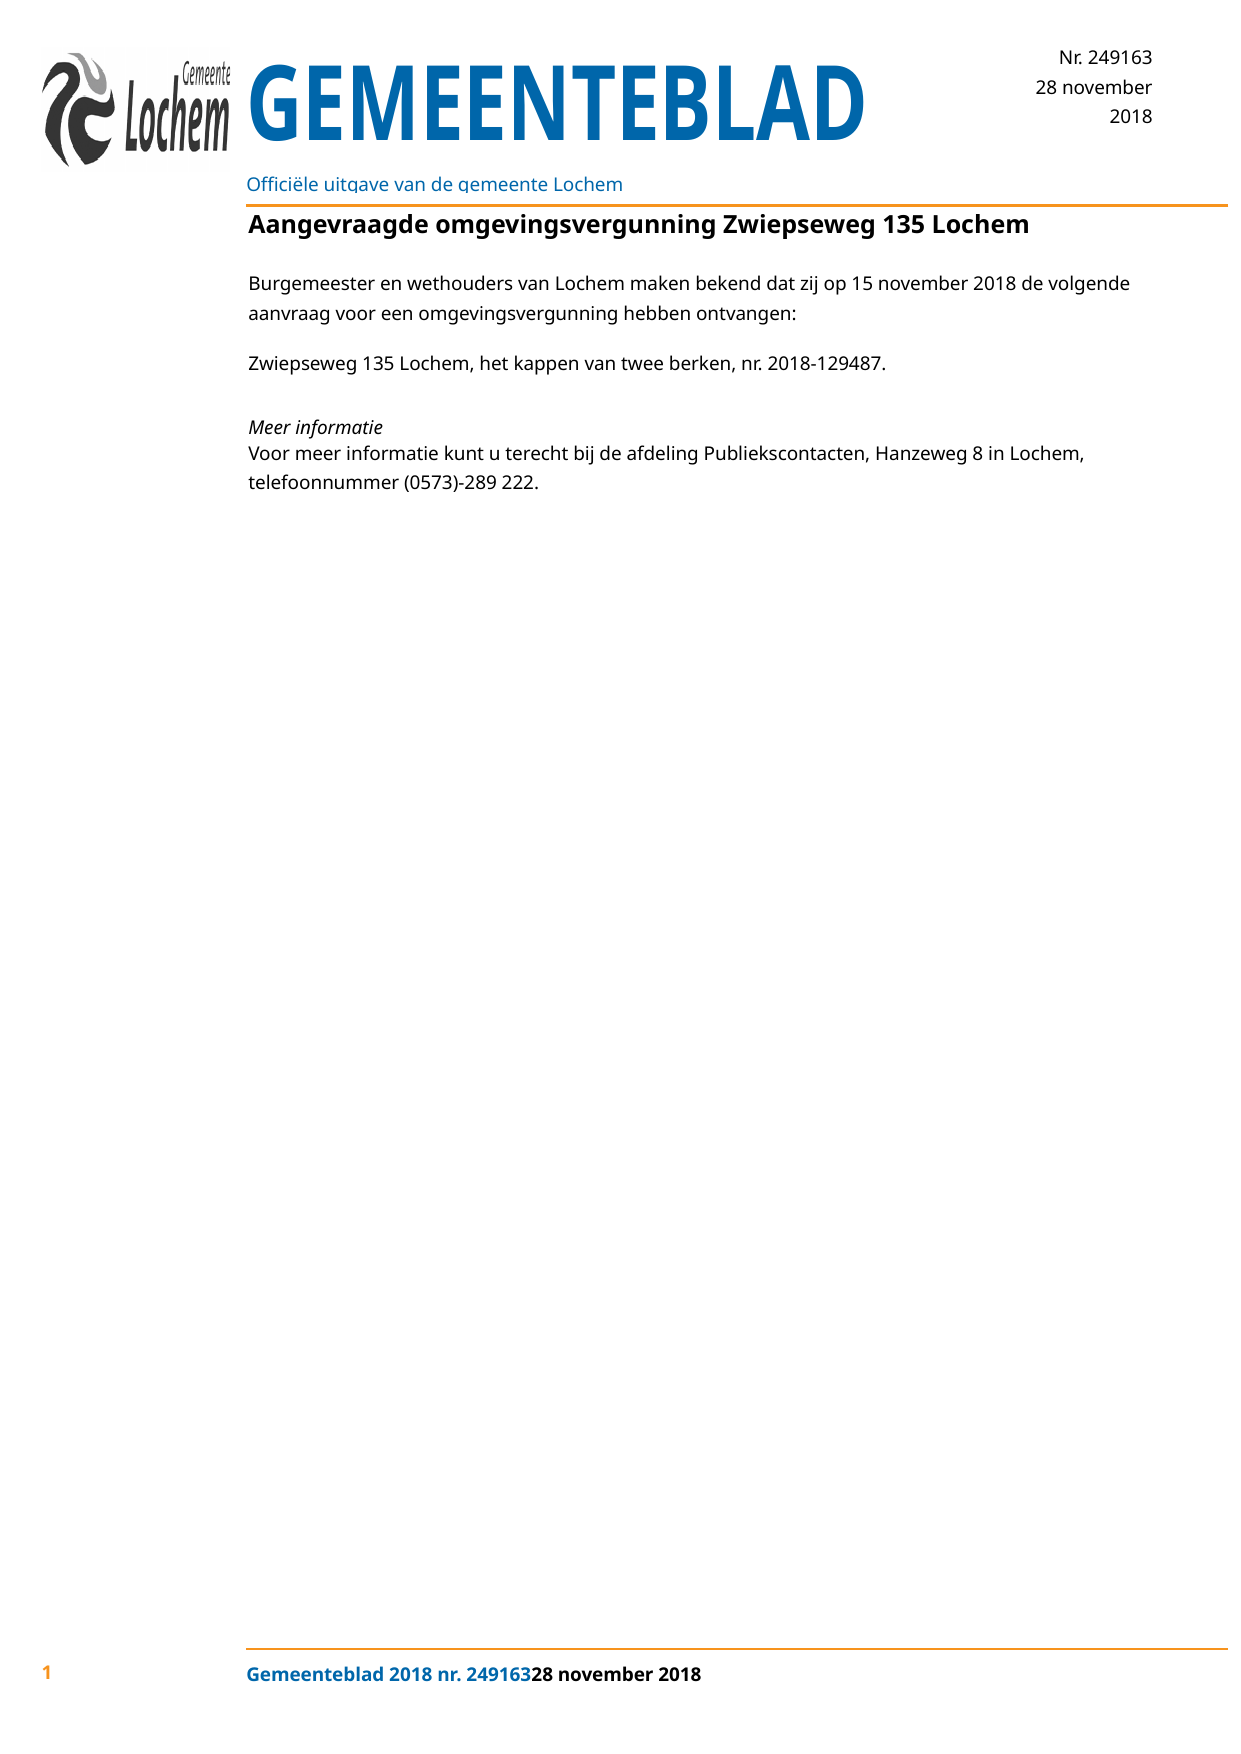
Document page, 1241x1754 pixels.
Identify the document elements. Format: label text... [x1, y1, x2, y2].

text Meer informatie [248, 414, 1152, 440]
text Aangevraagde omgevingsvergunning Zwiepseweg 135 Lochem [248, 207, 1152, 241]
text Voor meer informatie kunt u terecht bij de afdeling Publiekscontacten, Hanzeweg 8 in Lochem, telefoonnummer (0573)-289 222. [248, 440, 1152, 495]
text Burgemeester en wethouders van Lochem maken bekend dat zij op 15 november 2018 de volgende aanvraag voor een omgevingsvergunning hebben ontvangen: [248, 270, 1152, 326]
picture [41, 47, 231, 172]
text Zwiepseweg 135 Lochem, het kappen van twee berken, nr. 2018-129487. [248, 350, 1152, 376]
